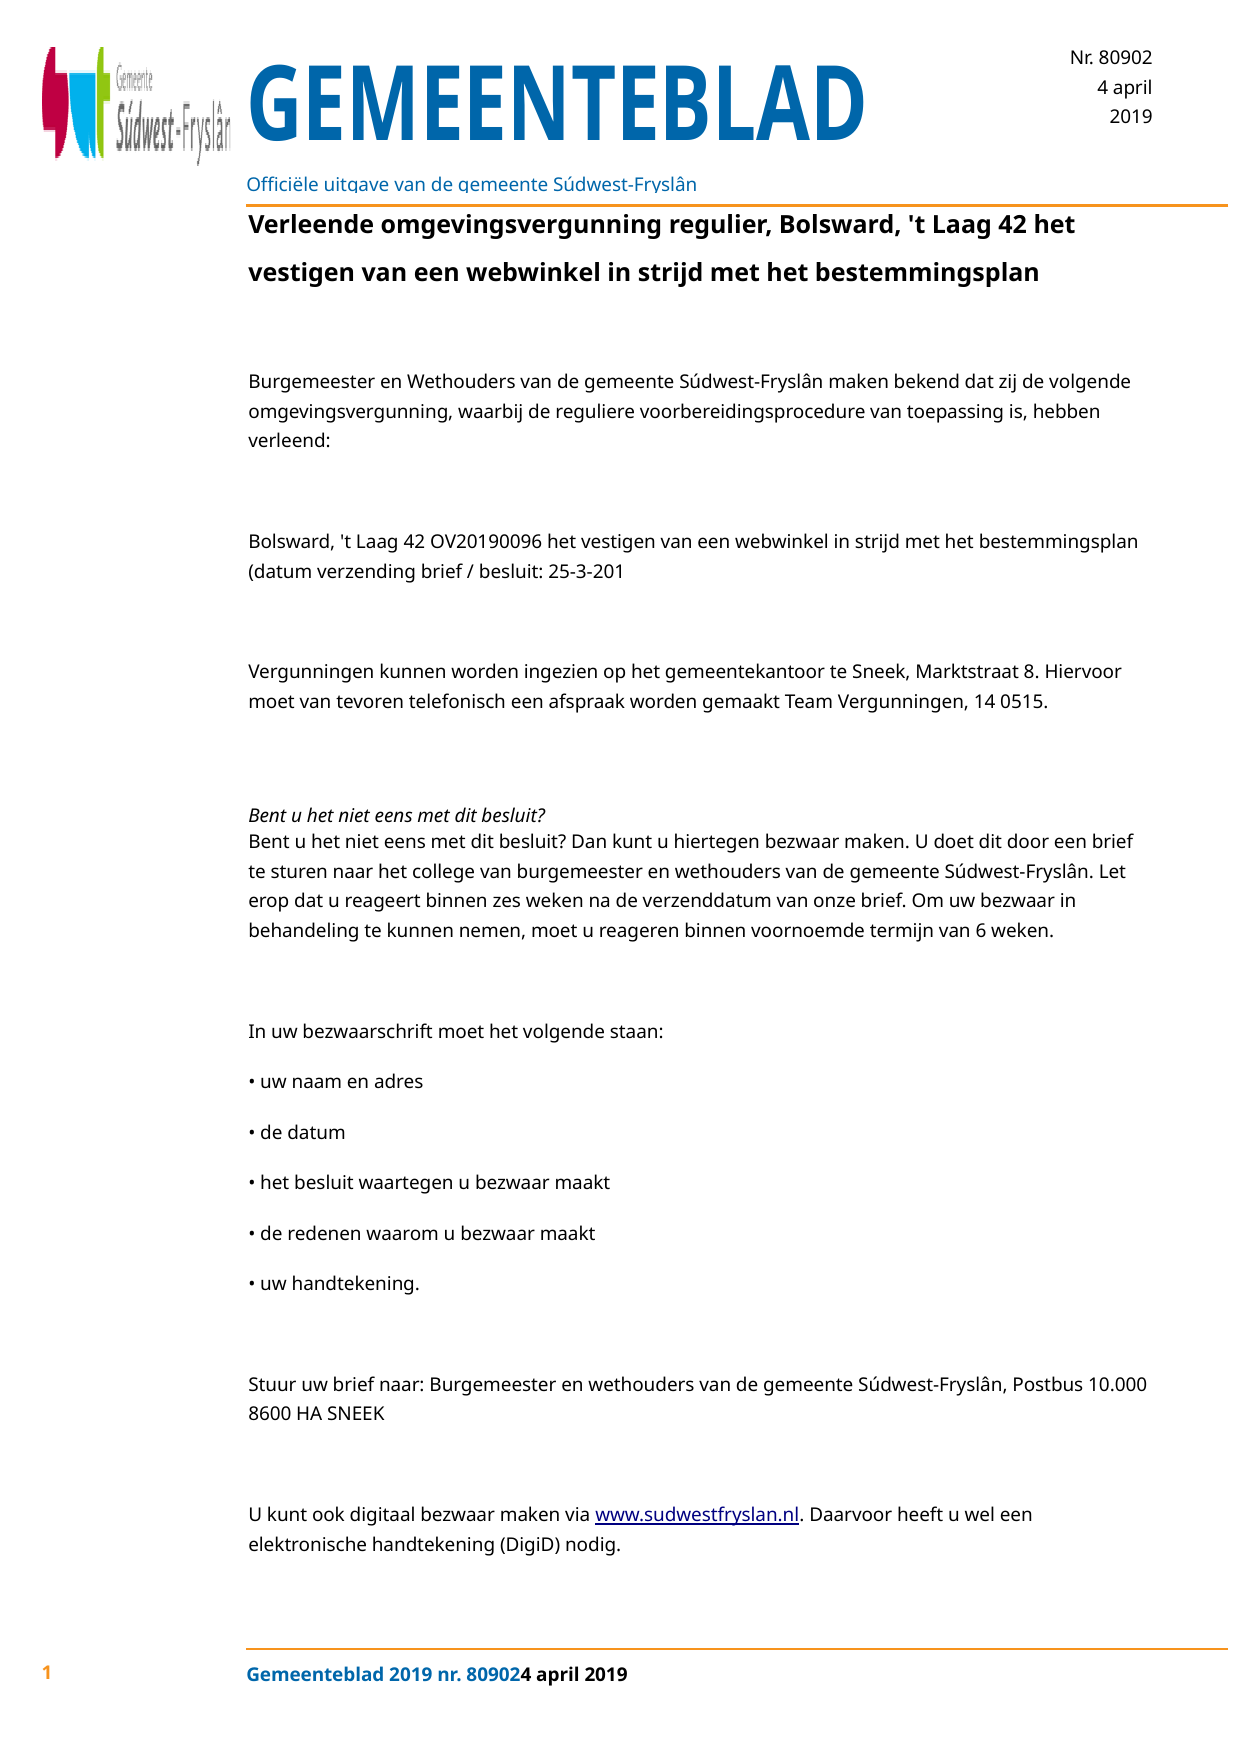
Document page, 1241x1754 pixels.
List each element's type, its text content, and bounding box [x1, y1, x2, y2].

picture [41, 47, 231, 172]
text Bent u het niet eens met dit besluit? [248, 803, 1152, 828]
text • de datum [248, 1119, 1152, 1144]
text Bolsward, 't Laag 42 OV20190096 het vestigen van een webwinkel in strijd met het bestemmingsplan (datum verzending brief / besluit: 25-3-201 [248, 528, 1152, 584]
text U kunt ook digitaal bezwaar maken via www.sudwestfryslan.nl. Daarvoor heeft u wel een elektronische handtekening (DigiD) nodig. [248, 1501, 1152, 1557]
text • uw handtekening. [248, 1270, 1152, 1296]
text Bent u het niet eens met dit besluit? Dan kunt u hiertegen bezwaar maken. U doet dit door een brief te sturen naar het college van burgemeester en wethouders van de gemeente Súdwest-Fryslân. Let erop dat u reageert binnen zes weken na de verzenddatum van onze brief. Om uw bezwaar in behandeling te kunnen nemen, moet u reageren binnen voornoemde termijn van 6 weken. [248, 828, 1152, 943]
text Verleende omgevingsvergunning regulier, Bolsward, 't Laag 42 het vestigen van een webwinkel in strijd met het bestemmingsplan [248, 207, 1152, 288]
text • de redenen waarom u bezwaar maakt [248, 1220, 1152, 1245]
text Stuur uw brief naar: Burgemeester en wethouders van de gemeente Súdwest-Fryslân, Postbus 10.000 8600 HA SNEEK [248, 1371, 1152, 1426]
text • het besluit waartegen u bezwaar maakt [248, 1169, 1152, 1195]
text In uw bezwaarschrift moet het volgende staan: [248, 1018, 1152, 1044]
text Burgemeester en Wethouders van de gemeente Súdwest-Fryslân maken bekend dat zij de volgende omgevingsvergunning, waarbij de reguliere voorbereidingsprocedure van toepassing is, hebben verleend: [248, 368, 1152, 453]
text Vergunningen kunnen worden ingezien op het gemeentekantoor te Sneek, Marktstraat 8. Hiervoor moet van tevoren telefonisch een afspraak worden gemaakt Team Vergunningen, 14 0515. [248, 659, 1152, 714]
text • uw naam en adres [248, 1068, 1152, 1094]
